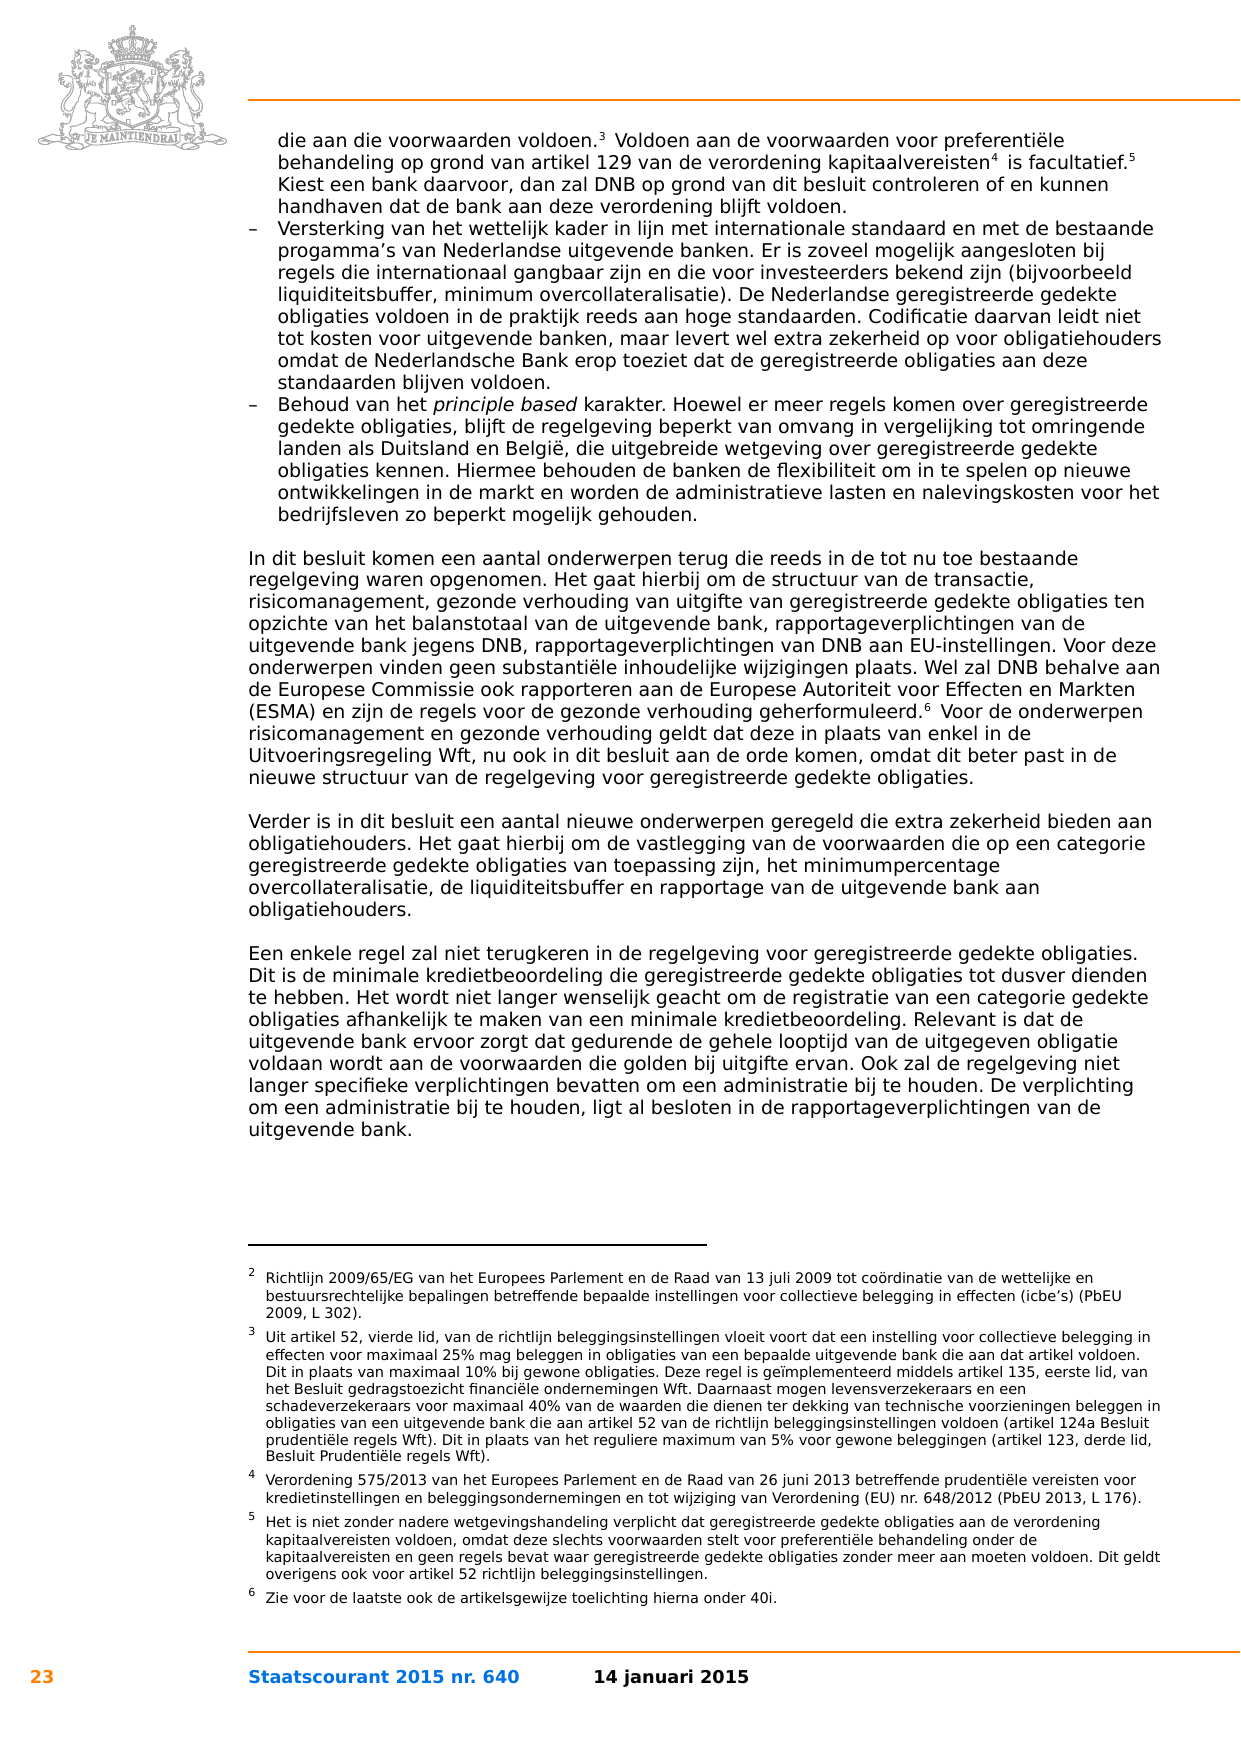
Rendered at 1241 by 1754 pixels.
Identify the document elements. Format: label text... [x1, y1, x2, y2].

text – Behoud van het principle based karakter. Hoewel er meer regels komen over geregistreerde gedekte obligaties, blijft de regelgeving beperkt van omvang in vergelijking tot omringende landen als Duitsland en België, die uitgebreide wetgeving over geregistreerde gedekte obligaties kennen. Hiermee behouden de banken de flexibiliteit om in te spelen op nieuwe ontwikkelingen in de markt en worden de administratieve lasten en nalevingskosten voor het bedrijfsleven zo beperkt mogelijk gehouden. [248, 394, 1163, 526]
text – Versterking van het wettelijk kader in lijn met internationale standaard en met de bestaande progamma’s van Nederlandse uitgevende banken. Er is zoveel mogelijk aangesloten bij regels die internationaal gangbaar zijn en die voor investeerders bekend zijn (bijvoorbeeld liquiditeitsbuffer, minimum overcollateralisatie). De Nederlandse geregistreerde gedekte obligaties voldoen in de praktijk reeds aan hoge standaarden. Codificatie daarvan leidt niet tot kosten voor uitgevende banken, maar levert wel extra zekerheid op voor obligatiehouders omdat de Nederlandsche Bank erop toeziet dat de geregistreerde obligaties aan deze standaarden blijven voldoen. [248, 218, 1163, 394]
text Uit artikel 52, vierde lid, van de richtlijn beleggingsinstellingen vloeit voort dat een instelling voor collectieve belegging in effecten voor maximaal 25% mag beleggen in obligaties van een bepaalde uitgevende bank die aan dat artikel voldoen. Dit in plaats van maximaal 10% bij gewone obligaties. Deze regel is geïmplementeerd middels artikel 135, eerste lid, van het Besluit gedragstoezicht financiële ondernemingen Wft. Daarnaast mogen levensverzekeraars en een schadeverzekeraars voor maximaal 40% van de waarden die dienen ter dekking van technische voorzieningen beleggen in obligaties van een uitgevende bank die aan artikel 52 van de richtlijn beleggingsinstellingen voldoen (artikel 124a Besluit prudentiële regels Wft). Dit in plaats van het reguliere maximum van 5% voor gewone beleggingen (artikel 123, derde lid, Besluit Prudentiële regels Wft). [248, 1325, 1163, 1465]
text Een enkele regel zal niet terugkeren in de regelgeving voor geregistreerde gedekte obligaties. Dit is de minimale kredietbeoordeling die geregistreerde gedekte obligaties tot dusver dienden te hebben. Het wordt niet langer wenselijk geacht om de registratie van een categorie gedekte obligaties afhankelijk te maken van een minimale kredietbeoordeling. Relevant is dat de uitgevende bank ervoor zorgt dat gedurende de gehele looptijd van de uitgegeven obligatie voldaan wordt aan de voorwaarden die golden bij uitgifte ervan. Ook zal de regelgeving niet langer specifieke verplichtingen bevatten om een administratie bij te houden. De verplichting om een administratie bij te houden, ligt al besloten in de rapportageverplichtingen van de uitgevende bank. [248, 943, 1163, 1141]
text In dit besluit komen een aantal onderwerpen terug die reeds in de tot nu toe bestaande regelgeving waren opgenomen. Het gaat hierbij om de structuur van de transactie, risicomanagement, gezonde verhouding van uitgifte van geregistreerde gedekte obligaties ten opzichte van het balanstotaal van de uitgevende bank, rapportageverplichtingen van de uitgevende bank jegens DNB, rapportageverplichtingen van DNB aan EU-instellingen. Voor deze onderwerpen vinden geen substantiële inhoudelijke wijzigingen plaats. Wel zal DNB behalve aan de Europese Commissie ook rapporteren aan de Europese Autoriteit voor Effecten en Markten (ESMA) en zijn de regels voor de gezonde verhouding geherformuleerd. Voor de onderwerpen risicomanagement en gezonde verhouding geldt dat deze in plaats van enkel in de Uitvoeringsregeling Wft, nu ook in dit besluit aan de orde komen, omdat dit beter past in de nieuwe structuur van de regelgeving voor geregistreerde gedekte obligaties. [248, 547, 1163, 789]
text Het is niet zonder nadere wetgevingshandeling verplicht dat geregistreerde gedekte obligaties aan de verordening kapitaalvereisten voldoen, omdat deze slechts voorwaarden stelt voor preferentiële behandeling onder de kapitaalvereisten en geen regels bevat waar geregistreerde gedekte obligaties zonder meer aan moeten voldoen. Dit geldt overigens ook voor artikel 52 richtlijn beleggingsinstellingen. [248, 1510, 1163, 1583]
text Verordening 575/2013 van het Europees Parlement en de Raad van 26 juni 2013 betreffende prudentiële vereisten voor kredietinstellingen en beleggingsondernemingen en tot wijziging van Verordening (EU) nr. 648/2012 (PbEU 2013, L 176). [248, 1468, 1163, 1507]
picture [38, 25, 227, 150]
text die aan die voorwaarden voldoen. Voldoen aan de voorwaarden voor preferentiële behandeling op grond van artikel 129 van de verordening kapitaalvereisten is facultatief. Kiest een bank daarvoor, dan zal DNB op grond van dit besluit controleren of en kunnen handhaven dat de bank aan deze verordening blijft voldoen. [248, 130, 1163, 218]
text Verder is in dit besluit een aantal nieuwe onderwerpen geregeld die extra zekerheid bieden aan obligatiehouders. Het gaat hierbij om de vastlegging van de voorwaarden die op een categorie geregistreerde gedekte obligaties van toepassing zijn, het minimumpercentage overcollateralisatie, de liquiditeitsbuffer en rapportage van de uitgevende bank aan obligatiehouders. [248, 811, 1163, 921]
text Richtlijn 2009/65/EG van het Europees Parlement en de Raad van 13 juli 2009 tot coördinatie van de wettelijke en bestuursrechtelijke bepalingen betreffende bepaalde instellingen voor collectieve belegging in effecten (icbe’s) (PbEU 2009, L 302). [248, 1266, 1163, 1322]
text Zie voor de laatste ook de artikelsgewijze toelichting hierna onder 40i. [248, 1586, 1163, 1608]
